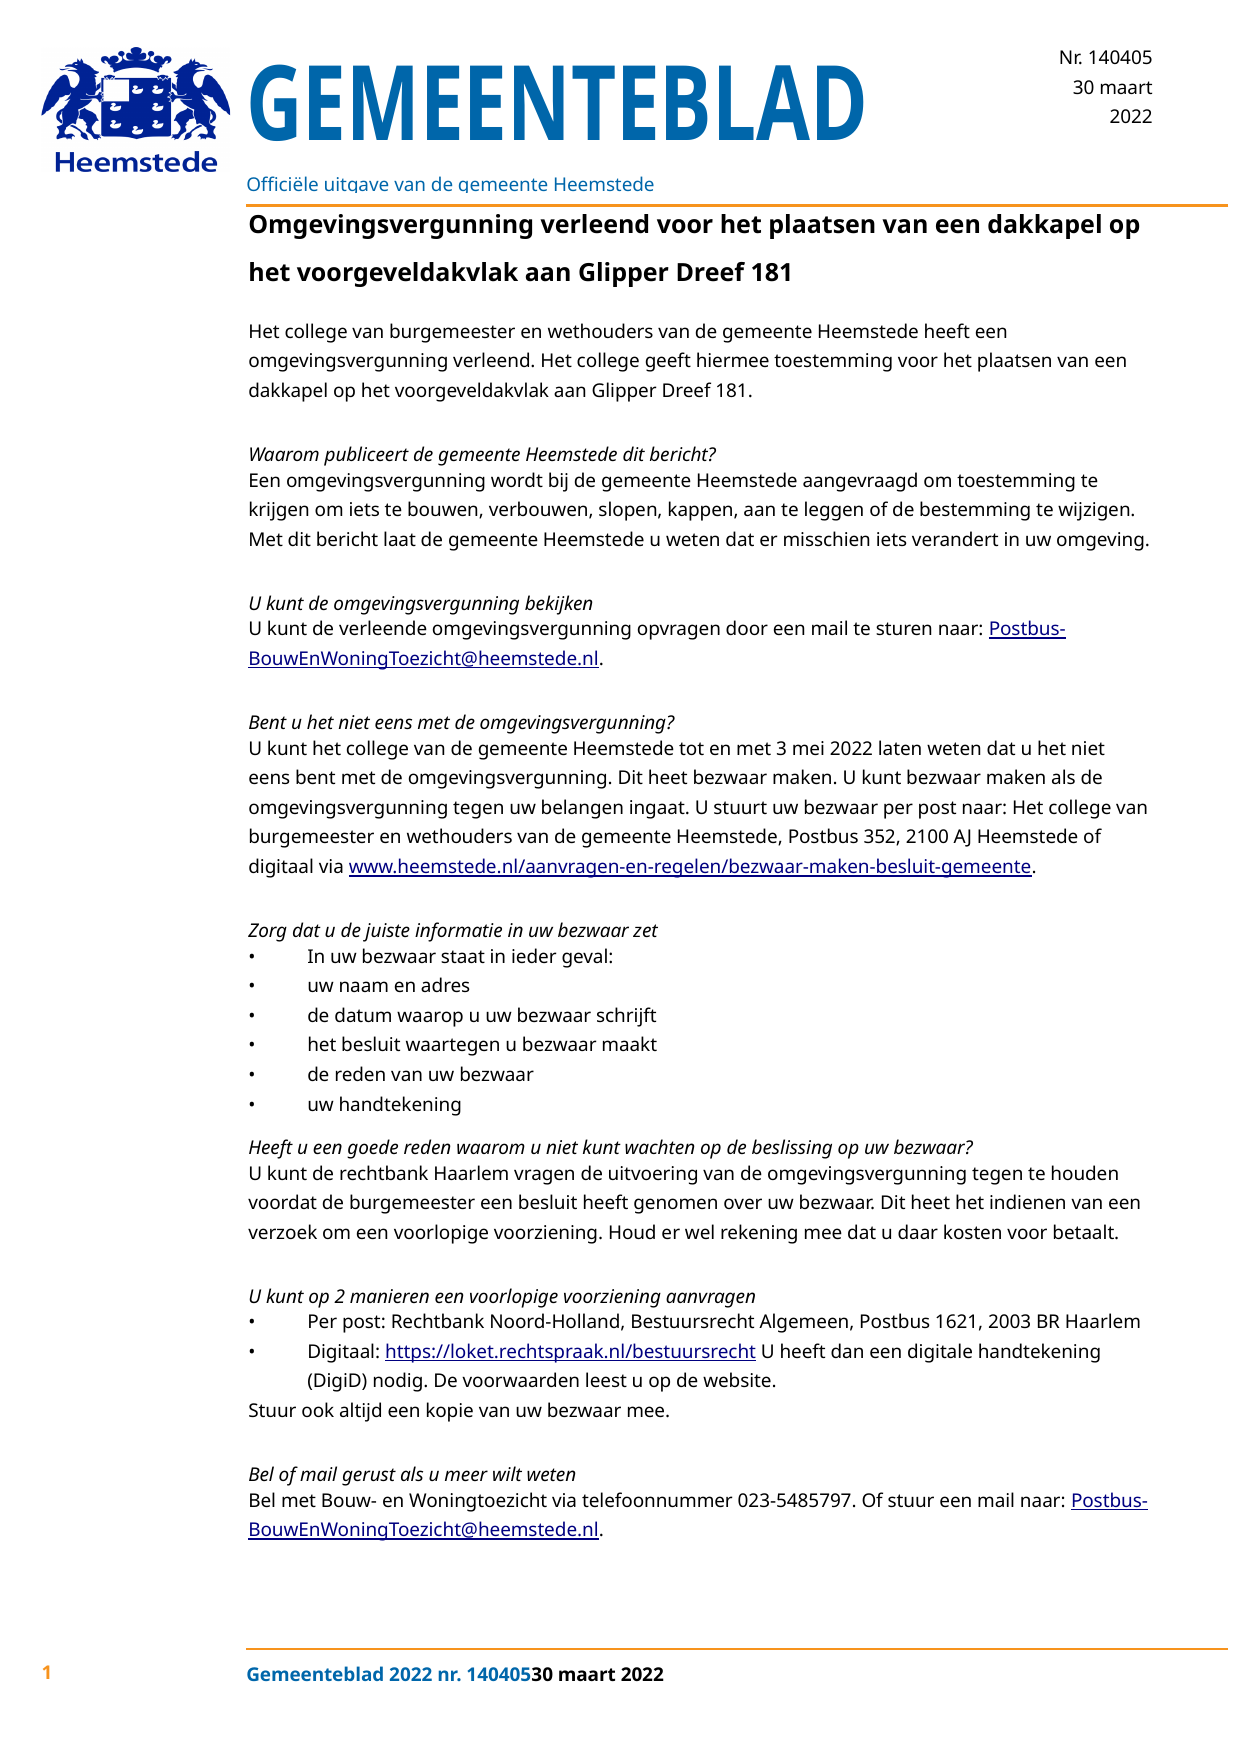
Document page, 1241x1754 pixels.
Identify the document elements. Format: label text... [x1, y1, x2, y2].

text U kunt de rechtbank Haarlem vragen de uitvoering van de omgevingsvergunning tegen te houden voordat de burgemeester een besluit heeft genomen over uw bezwaar. Dit heet het indienen van een verzoek om een voorlopige voorziening. Houd er wel rekening mee dat u daar kosten voor betaalt. [248, 1160, 1152, 1244]
list uw handtekening [248, 1091, 1152, 1117]
text Bent u het niet eens met de omgevingsvergunning? [248, 709, 1152, 735]
list Per post: Rechtbank Noord-Holland, Bestuursrecht Algemeen, Postbus 1621, 2003 BR Haarlem [248, 1308, 1152, 1334]
text Bel met Bouw- en Woningtoezicht via telefoonnummer 023-5485797. Of stuur een mail naar: Postbus-BouwEnWoningToezicht@heemstede.nl. [248, 1487, 1152, 1542]
text Een omgevingsvergunning wordt bij de gemeente Heemstede aangevraagd om toestemming te krijgen om iets te bouwen, verbouwen, slopen, kappen, aan te leggen of de bestemming te wijzigen. Met dit bericht laat de gemeente Heemstede u weten dat er misschien iets verandert in uw omgeving. [248, 467, 1152, 552]
text Zorg dat u de juiste informatie in uw bezwaar zet [248, 917, 1152, 943]
text Heeft u een goede reden waarom u niet kunt wachten op de beslissing op uw bezwaar? [248, 1134, 1152, 1160]
list In uw bezwaar staat in ieder geval: [248, 943, 1152, 969]
list uw naam en adres [248, 972, 1152, 998]
list het besluit waartegen u bezwaar maakt [248, 1032, 1152, 1057]
picture [41, 47, 231, 172]
list Digitaal: https://loket.rechtspraak.nl/bestuursrecht U heeft dan een digitale handtekening (DigiD) nodig. De voorwaarden leest u op de website. [248, 1338, 1152, 1393]
text U kunt het college van de gemeente Heemstede tot en met 3 mei 2022 laten weten dat u het niet eens bent met de omgevingsvergunning. Dit heet bezwaar maken. U kunt bezwaar maken als de omgevingsvergunning tegen uw belangen ingaat. U stuurt uw bezwaar per post naar: Het college van burgemeester en wethouders van de gemeente Heemstede, Postbus 352, 2100 AJ Heemstede of digitaal via www.heemstede.nl/aanvragen-en-regelen/bezwaar-maken-besluit-gemeente. [248, 735, 1152, 879]
text Omgevingsvergunning verleend voor het plaatsen van een dakkapel op het voorgeveldakvlak aan Glipper Dreef 181 [248, 207, 1152, 288]
list de reden van uw bezwaar [248, 1061, 1152, 1087]
text Stuur ook altijd een kopie van uw bezwaar mee. [248, 1397, 1152, 1423]
text U kunt de omgevingsvergunning bekijken [248, 590, 1152, 616]
text Waarom publiceert de gemeente Heemstede dit bericht? [248, 441, 1152, 467]
list de datum waarop u uw bezwaar schrijft [248, 1002, 1152, 1028]
text Bel of mail gerust als u meer wilt weten [248, 1461, 1152, 1487]
text Het college van burgemeester en wethouders van de gemeente Heemstede heeft een omgevingsvergunning verleend. Het college geeft hiermee toestemming voor het plaatsen van een dakkapel op het voorgeveldakvlak aan Glipper Dreef 181. [248, 318, 1152, 403]
text U kunt op 2 manieren een voorlopige voorziening aanvragen [248, 1283, 1152, 1308]
text U kunt de verleende omgevingsvergunning opvragen door een mail te sturen naar: Postbus-BouwEnWoningToezicht@heemstede.nl. [248, 616, 1152, 671]
